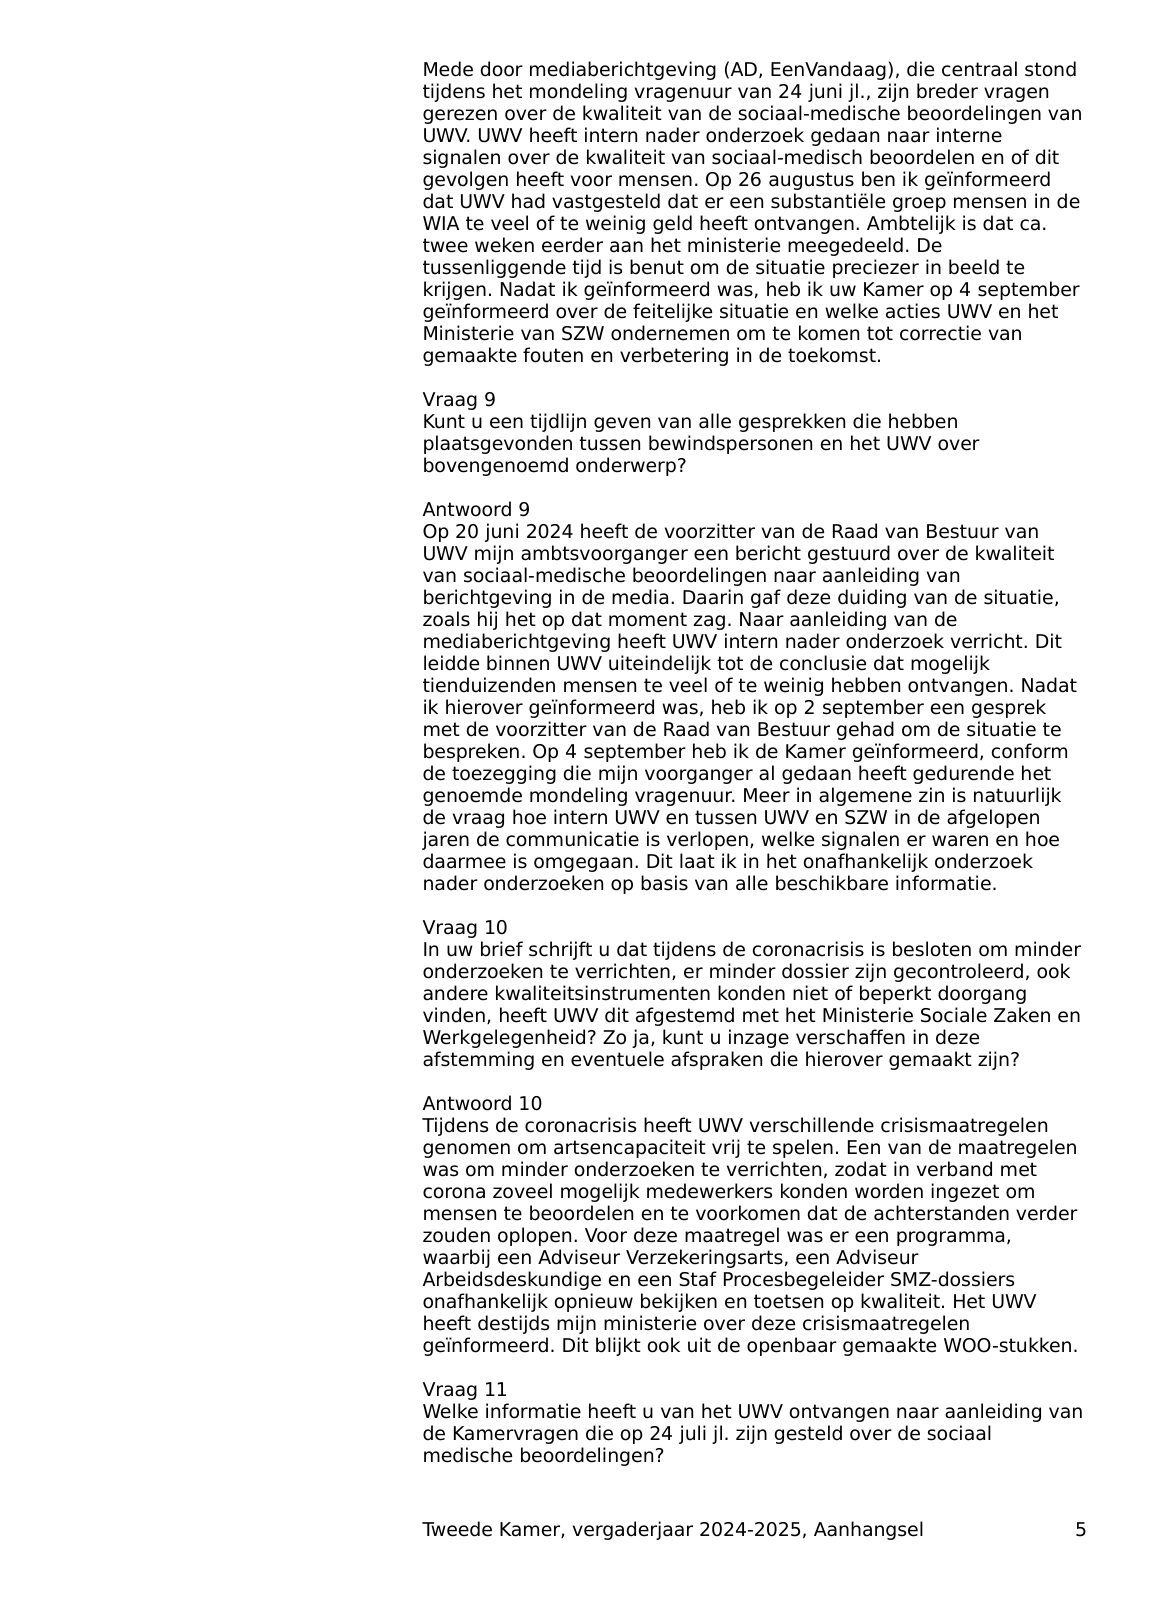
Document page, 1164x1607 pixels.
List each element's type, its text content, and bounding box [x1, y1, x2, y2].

text Op 20 juni 2024 heeft de voorzitter van de Raad van Bestuur van UWV mijn ambtsvoorganger een bericht gestuurd over de kwaliteit van sociaal-medische beoordelingen naar aanleiding van berichtgeving in de media. Daarin gaf deze duiding van de situatie, zoals hij het op dat moment zag. Naar aanleiding van de mediaberichtgeving heeft UWV intern nader onderzoek verricht. Dit leidde binnen UWV uiteindelijk tot de conclusie dat mogelijk tienduizenden mensen te veel of te weinig hebben ontvangen. Nadat ik hierover geïnformeerd was, heb ik op 2 september een gesprek met de voorzitter van de Raad van Bestuur gehad om de situatie te bespreken. Op 4 september heb ik de Kamer geïnformeerd, conform de toezegging die mijn voorganger al gedaan heeft gedurende het genoemde mondeling vragenuur. Meer in algemene zin is natuurlijk de vraag hoe intern UWV en tussen UWV en SZW in de afgelopen jaren de communicatie is verlopen, welke signalen er waren en hoe daarmee is omgegaan. Dit laat ik in het onafhankelijk onderzoek nader onderzoeken op basis van alle beschikbare informatie. [422, 521, 1087, 895]
text Welke informatie heeft u van het UWV ontvangen naar aanleiding van de Kamervragen die op 24 juli jl. zijn gesteld over de sociaal medische beoordelingen? [422, 1401, 1087, 1467]
text Vraag 11 [422, 1379, 1087, 1401]
text Antwoord 10 [422, 1093, 1087, 1115]
text Vraag 9 [422, 389, 1087, 411]
text Mede door mediaberichtgeving (AD, EenVandaag), die centraal stond tijdens het mondeling vragenuur van 24 juni jl., zijn breder vragen gerezen over de kwaliteit van de sociaal-medische beoordelingen van UWV. UWV heeft intern nader onderzoek gedaan naar interne signalen over de kwaliteit van sociaal-medisch beoordelen en of dit gevolgen heeft voor mensen. Op 26 augustus ben ik geïnformeerd dat UWV had vastgesteld dat er een substantiële groep mensen in de WIA te veel of te weinig geld heeft ontvangen. Ambtelijk is dat ca. twee weken eerder aan het ministerie meegedeeld. De tussenliggende tijd is benut om de situatie preciezer in beeld te krijgen. Nadat ik geïnformeerd was, heb ik uw Kamer op 4 september geïnformeerd over de feitelijke situatie en welke acties UWV en het Ministerie van SZW ondernemen om te komen tot correctie van gemaakte fouten en verbetering in de toekomst. [422, 59, 1087, 367]
text Kunt u een tijdlijn geven van alle gesprekken die hebben plaatsgevonden tussen bewindspersonen en het UWV over bovengenoemd onderwerp? [422, 411, 1087, 477]
text In uw brief schrijft u dat tijdens de coronacrisis is besloten om minder onderzoeken te verrichten, er minder dossier zijn gecontroleerd, ook andere kwaliteitsinstrumenten konden niet of beperkt doorgang vinden, heeft UWV dit afgestemd met het Ministerie Sociale Zaken en Werkgelegenheid? Zo ja, kunt u inzage verschaffen in deze afstemming en eventuele afspraken die hierover gemaakt zijn? [422, 939, 1087, 1071]
text Tijdens de coronacrisis heeft UWV verschillende crisismaatregelen genomen om artsencapaciteit vrij te spelen. Een van de maatregelen was om minder onderzoeken te verrichten, zodat in verband met corona zoveel mogelijk medewerkers konden worden ingezet om mensen te beoordelen en te voorkomen dat de achterstanden verder zouden oplopen. Voor deze maatregel was er een programma, waarbij een Adviseur Verzekeringsarts, een Adviseur Arbeidsdeskundige en een Staf Procesbegeleider SMZ-dossiers onafhankelijk opnieuw bekijken en toetsen op kwaliteit. Het UWV heeft destijds mijn ministerie over deze crisismaatregelen geïnformeerd. Dit blijkt ook uit de openbaar gemaakte WOO-stukken. [422, 1115, 1087, 1357]
text Vraag 10 [422, 917, 1087, 939]
text Antwoord 9 [422, 499, 1087, 521]
